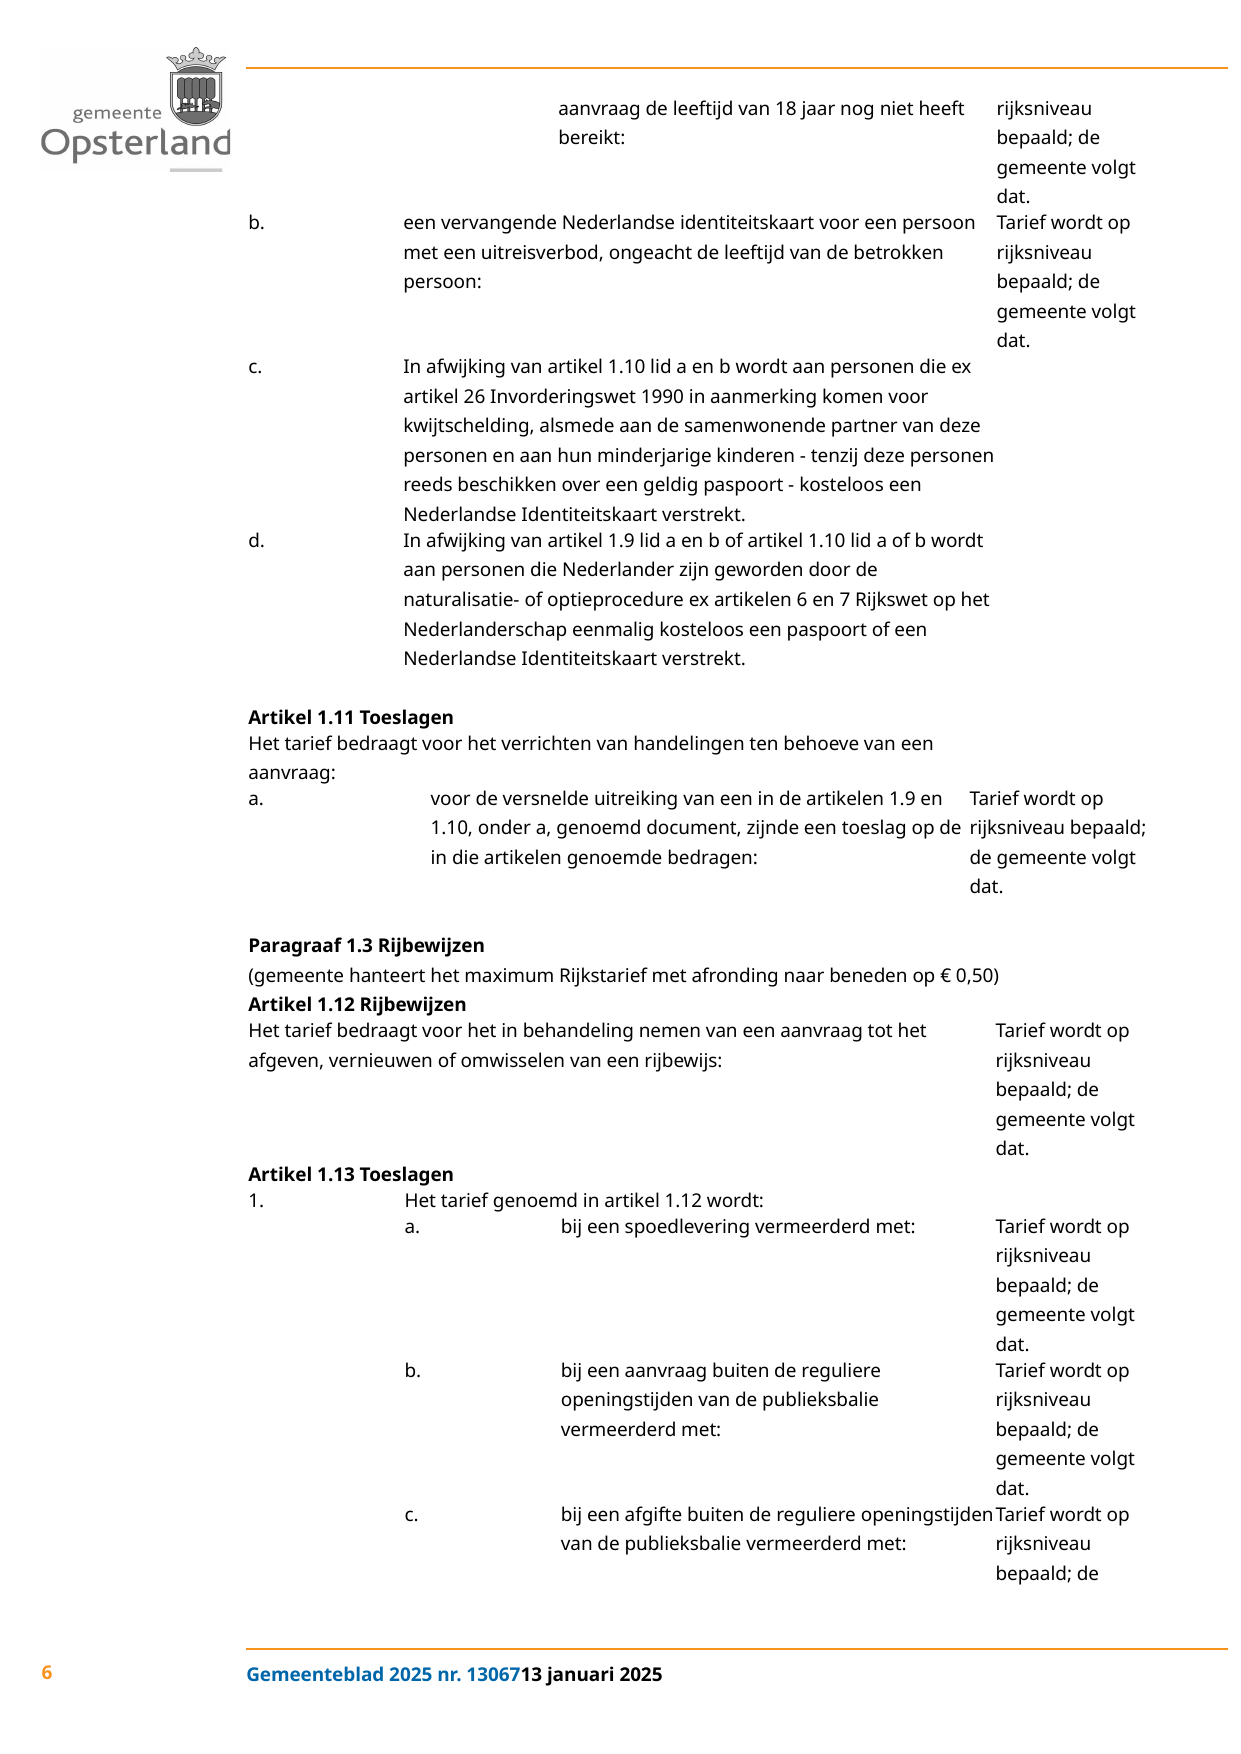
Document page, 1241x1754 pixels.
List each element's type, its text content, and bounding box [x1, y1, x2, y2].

table_header [969, 704, 1152, 730]
table_cell bij een aanvraag buiten de reguliere openingstijden van de publieksbalie vermeerderd met: [561, 1357, 995, 1501]
table_header [995, 992, 1152, 1017]
table_cell 1. [248, 1187, 404, 1213]
text Paragraaf 1.3 Rijbewijzen [248, 932, 1152, 958]
table_cell Artikel 1.13 Toeslagen [248, 1161, 995, 1187]
table_cell b. [248, 209, 403, 353]
table_cell c. [248, 353, 403, 527]
table_header Artikel 1.12 Rijbewijzen [248, 992, 995, 1017]
table_cell rijksniveau bepaald; de gemeente volgt dat. [996, 95, 1152, 209]
table_header Artikel 1.11 Toeslagen [248, 704, 969, 730]
table_cell d. [248, 527, 403, 671]
table_cell Tarief wordt op rijksniveau bepaald; de gemeente volgt dat. [995, 1213, 1152, 1357]
table_cell In afwijking van artikel 1.9 lid a en b of artikel 1.10 lid a of b wordt aan personen die Nederlander zijn geworden door de naturalisatie- of optieprocedure ex artikelen 6 en 7 Rijkswet op het Nederlanderschap eenmalig kosteloos een paspoort of een Nederlandse Identiteitskaart verstrekt. [403, 527, 996, 671]
table_cell Het tarief bedraagt voor het in behandeling nemen van een aanvraag tot het afgeven, vernieuwen of omwisselen van een rijbewijs: [248, 1017, 995, 1161]
table_cell [996, 527, 1152, 671]
table_cell een vervangende Nederlandse identiteitskaart voor een persoon met een uitreisverbod, ongeacht de leeftijd van de betrokken persoon: [403, 209, 996, 353]
table_cell Het tarief bedraagt voor het verrichten van handelingen ten behoeve van een aanvraag: [248, 730, 969, 785]
table_cell bij een spoedlevering vermeerderd met: [561, 1213, 995, 1357]
table_cell b. [404, 1357, 561, 1501]
table_cell [248, 95, 403, 209]
table_cell [995, 1187, 1152, 1213]
table_cell Tarief wordt op rijksniveau bepaald; de gemeente volgt dat. [969, 785, 1152, 899]
table_cell In afwijking van artikel 1.10 lid a en b wordt aan personen die ex artikel 26 Invorderingswet 1990 in aanmerking komen voor kwijtschelding, alsmede aan de samenwonende partner van deze personen en aan hun minderjarige kinderen - tenzij deze personen reeds beschikken over een geldig paspoort - kosteloos een Nederlandse Identiteitskaart verstrekt. [403, 353, 996, 527]
table_cell Het tarief genoemd in artikel 1.12 wordt: [404, 1187, 995, 1213]
table_cell [248, 1501, 404, 1586]
table_cell [403, 95, 558, 209]
table_cell Tarief wordt op rijksniveau bepaald; de gemeente volgt dat. [995, 1357, 1152, 1501]
table_cell c. [404, 1501, 561, 1586]
table_cell [248, 1357, 404, 1501]
table_cell Tarief wordt op rijksniveau bepaald; de [995, 1501, 1152, 1586]
table_cell a. [248, 785, 430, 899]
table_cell aanvraag de leeftijd van 18 jaar nog niet heeft bereikt: [558, 95, 996, 209]
table_cell bij een afgifte buiten de reguliere openingstijden van de publieksbalie vermeerderd met: [561, 1501, 995, 1586]
table_cell Tarief wordt op rijksniveau bepaald; de gemeente volgt dat. [995, 1017, 1152, 1161]
picture [41, 47, 231, 172]
table_cell Tarief wordt op rijksniveau bepaald; de gemeente volgt dat. [996, 209, 1152, 353]
text (gemeente hanteert het maximum Rijkstarief met afronding naar beneden op € 0,50) [248, 962, 1152, 988]
table_cell [996, 353, 1152, 527]
table_cell [248, 1213, 404, 1357]
table_cell [969, 730, 1152, 785]
table_cell voor de versnelde uitreiking van een in de artikelen 1.9 en 1.10, onder a, genoemd document, zijnde een toeslag op de in die artikelen genoemde bedragen: [430, 785, 969, 899]
table_cell [995, 1161, 1152, 1187]
table_cell a. [404, 1213, 561, 1357]
